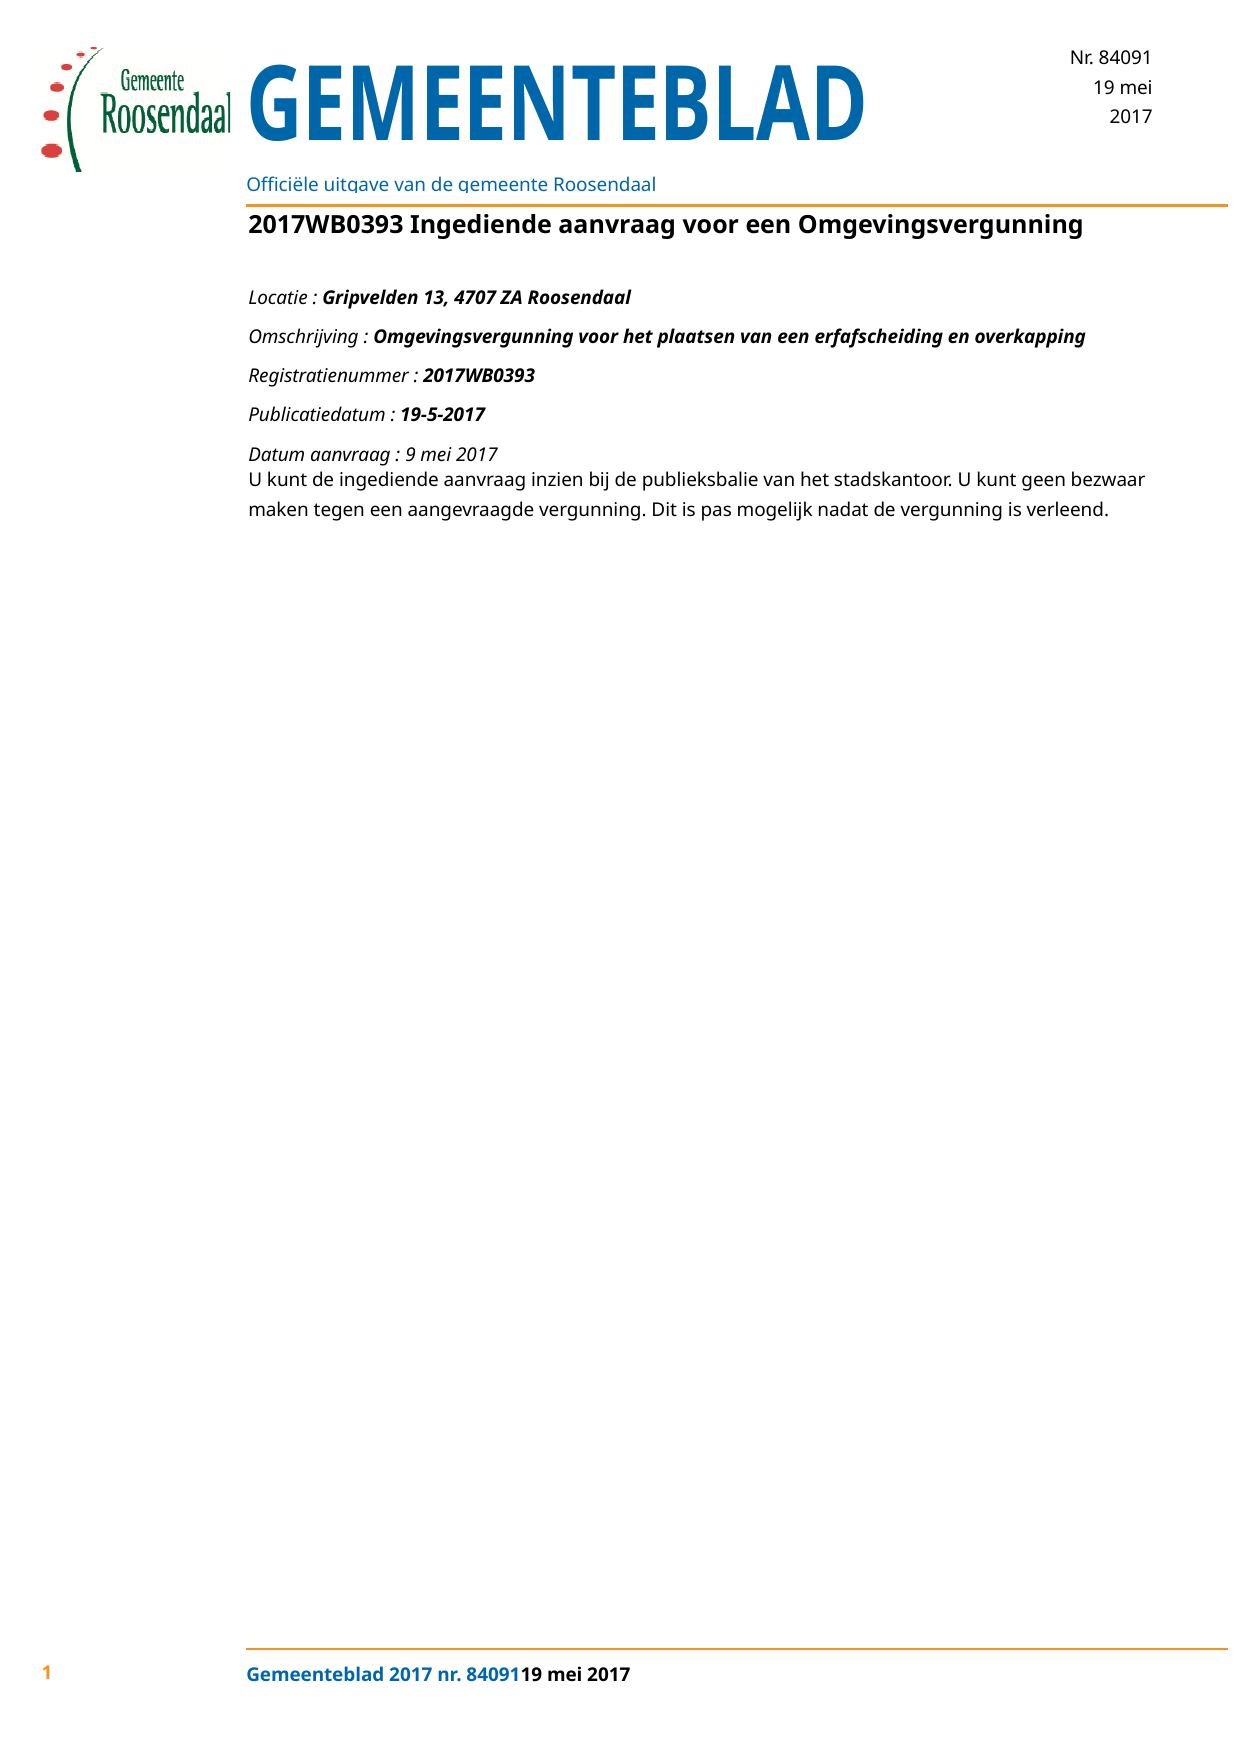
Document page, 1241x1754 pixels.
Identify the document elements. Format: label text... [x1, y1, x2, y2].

text Datum aanvraag : 9 mei 2017 [248, 441, 1152, 467]
text Publicatiedatum : 19-5-2017 [248, 402, 1152, 427]
picture [41, 47, 231, 172]
text Registratienummer : 2017WB0393 [248, 362, 1152, 388]
text Locatie : Gripvelden 13, 4707 ZA Roosendaal [248, 284, 1152, 309]
text U kunt de ingediende aanvraag inzien bij de publieksbalie van het stadskantoor. U kunt geen bezwaar maken tegen een aangevraagde vergunning. Dit is pas mogelijk nadat de vergunning is verleend. [248, 467, 1152, 522]
text Omschrijving : Omgevingsvergunning voor het plaatsen van een erfafscheiding en overkapping [248, 323, 1152, 349]
text 2017WB0393 Ingediende aanvraag voor een Omgevingsvergunning [248, 207, 1152, 241]
